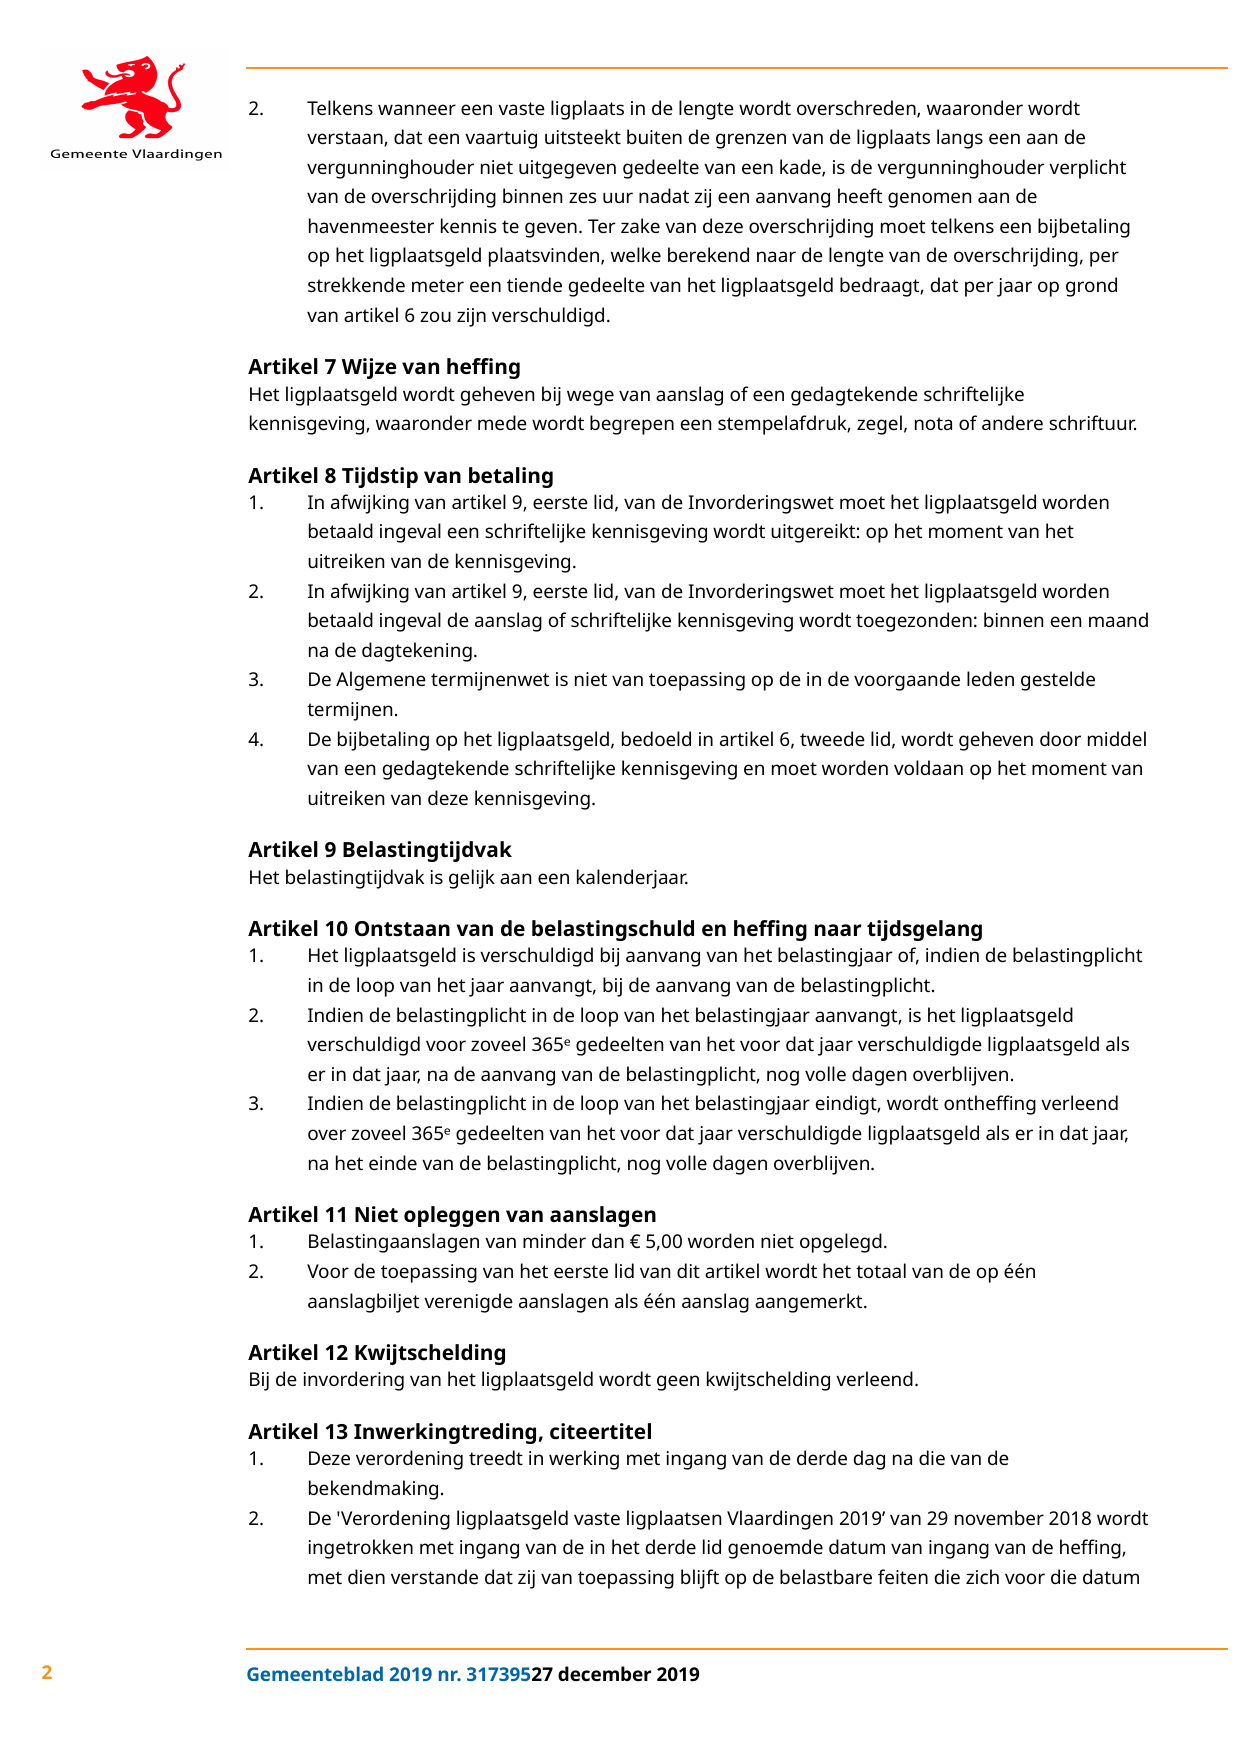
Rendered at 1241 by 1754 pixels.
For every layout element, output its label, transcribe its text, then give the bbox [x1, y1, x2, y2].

picture [41, 47, 231, 172]
text Artikel 8 Tijdstip van betaling [248, 461, 1152, 489]
list Belastingaanslagen van minder dan € 5,00 worden niet opgelegd. [248, 1229, 1152, 1254]
text Artikel 7 Wijze van heffing [248, 352, 1152, 381]
text Artikel 11 Niet opleggen van aanslagen [248, 1200, 1152, 1229]
list Indien de belastingplicht in de loop van het belastingjaar aanvangt, is het ligplaatsgeld verschuldigd voor zoveel 365ᵉ gedeelten van het voor dat jaar verschuldigde ligplaatsgeld als er in dat jaar, na de aanvang van de belastingplicht, nog volle dagen overblijven. [248, 1002, 1152, 1087]
text Bij de invordering van het ligplaatsgeld wordt geen kwijtschelding verleend. [248, 1367, 1152, 1392]
list In afwijking van artikel 9, eerste lid, van de Invorderingswet moet het ligplaatsgeld worden betaald ingeval de aanslag of schriftelijke kennisgeving wordt toegezonden: binnen een maand na de dagtekening. [248, 578, 1152, 663]
list In afwijking van artikel 9, eerste lid, van de Invorderingswet moet het ligplaatsgeld worden betaald ingeval een schriftelijke kennisgeving wordt uitgereikt: op het moment van het uitreiken van de kennisgeving. [248, 489, 1152, 574]
text Artikel 13 Inwerkingtreding, citeertitel [248, 1417, 1152, 1446]
list De bijbetaling op het ligplaatsgeld, bedoeld in artikel 6, tweede lid, wordt geheven door middel van een gedagtekende schriftelijke kennisgeving en moet worden voldaan op het moment van uitreiken van deze kennisgeving. [248, 726, 1152, 811]
list De Algemene termijnenwet is niet van toepassing op de in de voorgaande leden gestelde termijnen. [248, 667, 1152, 722]
list Telkens wanneer een vaste ligplaats in de lengte wordt overschreden, waaronder wordt verstaan, dat een vaartuig uitsteekt buiten de grenzen van de ligplaats langs een aan de vergunninghouder niet uitgegeven gedeelte van een kade, is de vergunninghouder verplicht van de overschrijding binnen zes uur nadat zij een aanvang heeft genomen aan de havenmeester kennis te geven. Ter zake van deze overschrijding moet telkens een bijbetaling op het ligplaatsgeld plaatsvinden, welke berekend naar de lengte van de overschrijding, per strekkende meter een tiende gedeelte van het ligplaatsgeld bedraagt, dat per jaar op grond van artikel 6 zou zijn verschuldigd. [248, 95, 1152, 328]
list Het ligplaatsgeld is verschuldigd bij aanvang van het belastingjaar of, indien de belastingplicht in de loop van het jaar aanvangt, bij de aanvang van de belastingplicht. [248, 943, 1152, 998]
text Het belastingtijdvak is gelijk aan een kalenderjaar. [248, 864, 1152, 889]
text Artikel 12 Kwijtschelding [248, 1338, 1152, 1367]
list Deze verordening treedt in werking met ingang van de derde dag na die van de bekendmaking. [248, 1446, 1152, 1501]
list Indien de belastingplicht in de loop van het belastingjaar eindigt, wordt ontheffing verleend over zoveel 365ᵉ gedeelten van het voor dat jaar verschuldigde ligplaatsgeld als er in dat jaar, na het einde van de belastingplicht, nog volle dagen overblijven. [248, 1091, 1152, 1176]
text Artikel 9 Belastingtijdvak [248, 835, 1152, 864]
text Het ligplaatsgeld wordt geheven bij wege van aanslag of een gedagtekende schriftelijke kennisgeving, waaronder mede wordt begrepen een stempelafdruk, zegel, nota of andere schriftuur. [248, 381, 1152, 436]
text Artikel 10 Ontstaan van de belastingschuld en heffing naar tijdsgelang [248, 914, 1152, 943]
list De 'Verordening ligplaatsgeld vaste ligplaatsen Vlaardingen 2019’ van 29 november 2018 wordt ingetrokken met ingang van de in het derde lid genoemde datum van ingang van de heffing, met dien verstande dat zij van toepassing blijft op de belastbare feiten die zich voor die datum [248, 1505, 1152, 1589]
list Voor de toepassing van het eerste lid van dit artikel wordt het totaal van de op één aanslagbiljet verenigde aanslagen als één aanslag aangemerkt. [248, 1258, 1152, 1313]
